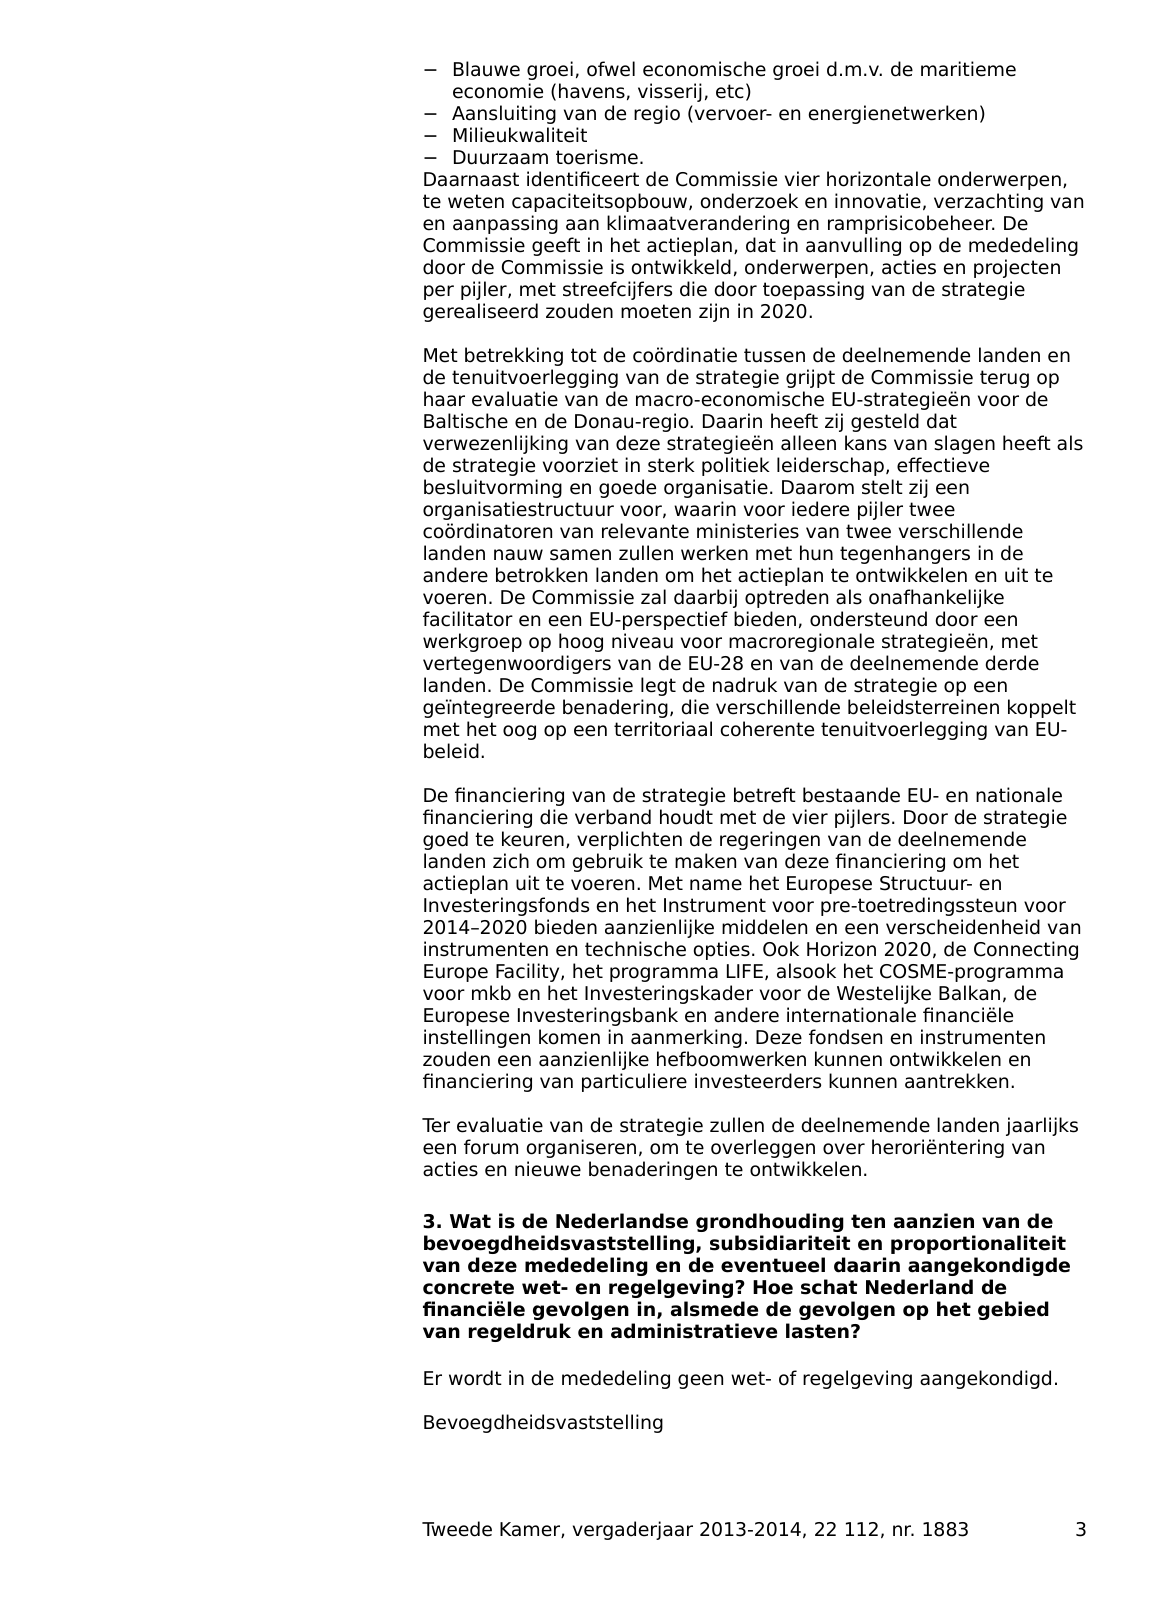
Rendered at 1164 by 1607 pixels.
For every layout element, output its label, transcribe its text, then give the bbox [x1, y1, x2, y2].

text Bevoegdheidsvaststelling [422, 1412, 1087, 1434]
text Daarnaast identificeert de Commissie vier horizontale onderwerpen, te weten capaciteitsopbouw, onderzoek en innovatie, verzachting van en aanpassing aan klimaatverandering en ramprisicobeheer. De Commissie geeft in het actieplan, dat in aanvulling op de mededeling door de Commissie is ontwikkeld, onderwerpen, acties en projecten per pijler, met streefcijfers die door toepassing van de strategie gerealiseerd zouden moeten zijn in 2020. [422, 169, 1087, 323]
text − Blauwe groei, ofwel economische groei d.m.v. de maritieme economie (havens, visserij, etc) [422, 59, 1087, 103]
text Met betrekking tot de coördinatie tussen de deelnemende landen en de tenuitvoerlegging van de strategie grijpt de Commissie terug op haar evaluatie van de macro-economische EU-strategieën voor de Baltische en de Donau-regio. Daarin heeft zij gesteld dat verwezenlijking van deze strategieën alleen kans van slagen heeft als de strategie voorziet in sterk politiek leiderschap, effectieve besluitvorming en goede organisatie. Daarom stelt zij een organisatiestructuur voor, waarin voor iedere pijler twee coördinatoren van relevante ministeries van twee verschillende landen nauw samen zullen werken met hun tegenhangers in de andere betrokken landen om het actieplan te ontwikkelen en uit te voeren. De Commissie zal daarbij optreden als onafhankelijke facilitator en een EU-perspectief bieden, ondersteund door een werkgroep op hoog niveau voor macroregionale strategieën, met vertegenwoordigers van de EU-28 en van de deelnemende derde landen. De Commissie legt de nadruk van de strategie op een geïntegreerde benadering, die verschillende beleidsterreinen koppelt met het oog op een territoriaal coherente tenuitvoerlegging van EU-beleid. [422, 345, 1087, 763]
subtitle 3. Wat is de Nederlandse grondhouding ten aanzien van de bevoegdheidsvaststelling, subsidiariteit en proportionaliteit van deze mededeling en de eventueel daarin aangekondigde concrete wet- en regelgeving? Hoe schat Nederland de financiële gevolgen in, alsmede de gevolgen op het gebied van regeldruk en administratieve lasten? [422, 1211, 1087, 1342]
text − Aansluiting van de regio (vervoer- en energienetwerken) [422, 103, 1087, 125]
text Er wordt in de mededeling geen wet- of regelgeving aangekondigd. [422, 1367, 1087, 1389]
text − Milieukwaliteit [422, 125, 1087, 147]
text − Duurzaam toerisme. [422, 147, 1087, 169]
text Ter evaluatie van de strategie zullen de deelnemende landen jaarlijks een forum organiseren, om te overleggen over heroriëntering van acties en nieuwe benaderingen te ontwikkelen. [422, 1115, 1087, 1181]
text De financiering van de strategie betreft bestaande EU- en nationale financiering die verband houdt met de vier pijlers. Door de strategie goed te keuren, verplichten de regeringen van de deelnemende landen zich om gebruik te maken van deze financiering om het actieplan uit te voeren. Met name het Europese Structuur- en Investeringsfonds en het Instrument voor pre-toetredingssteun voor 2014–2020 bieden aanzienlijke middelen en een verscheidenheid van instrumenten en technische opties. Ook Horizon 2020, de Connecting Europe Facility, het programma LIFE, alsook het COSME-programma voor mkb en het Investeringskader voor de Westelijke Balkan, de Europese Investeringsbank en andere internationale financiële instellingen komen in aanmerking. Deze fondsen en instrumenten zouden een aanzienlijke hefboomwerken kunnen ontwikkelen en financiering van particuliere investeerders kunnen aantrekken. [422, 785, 1087, 1092]
